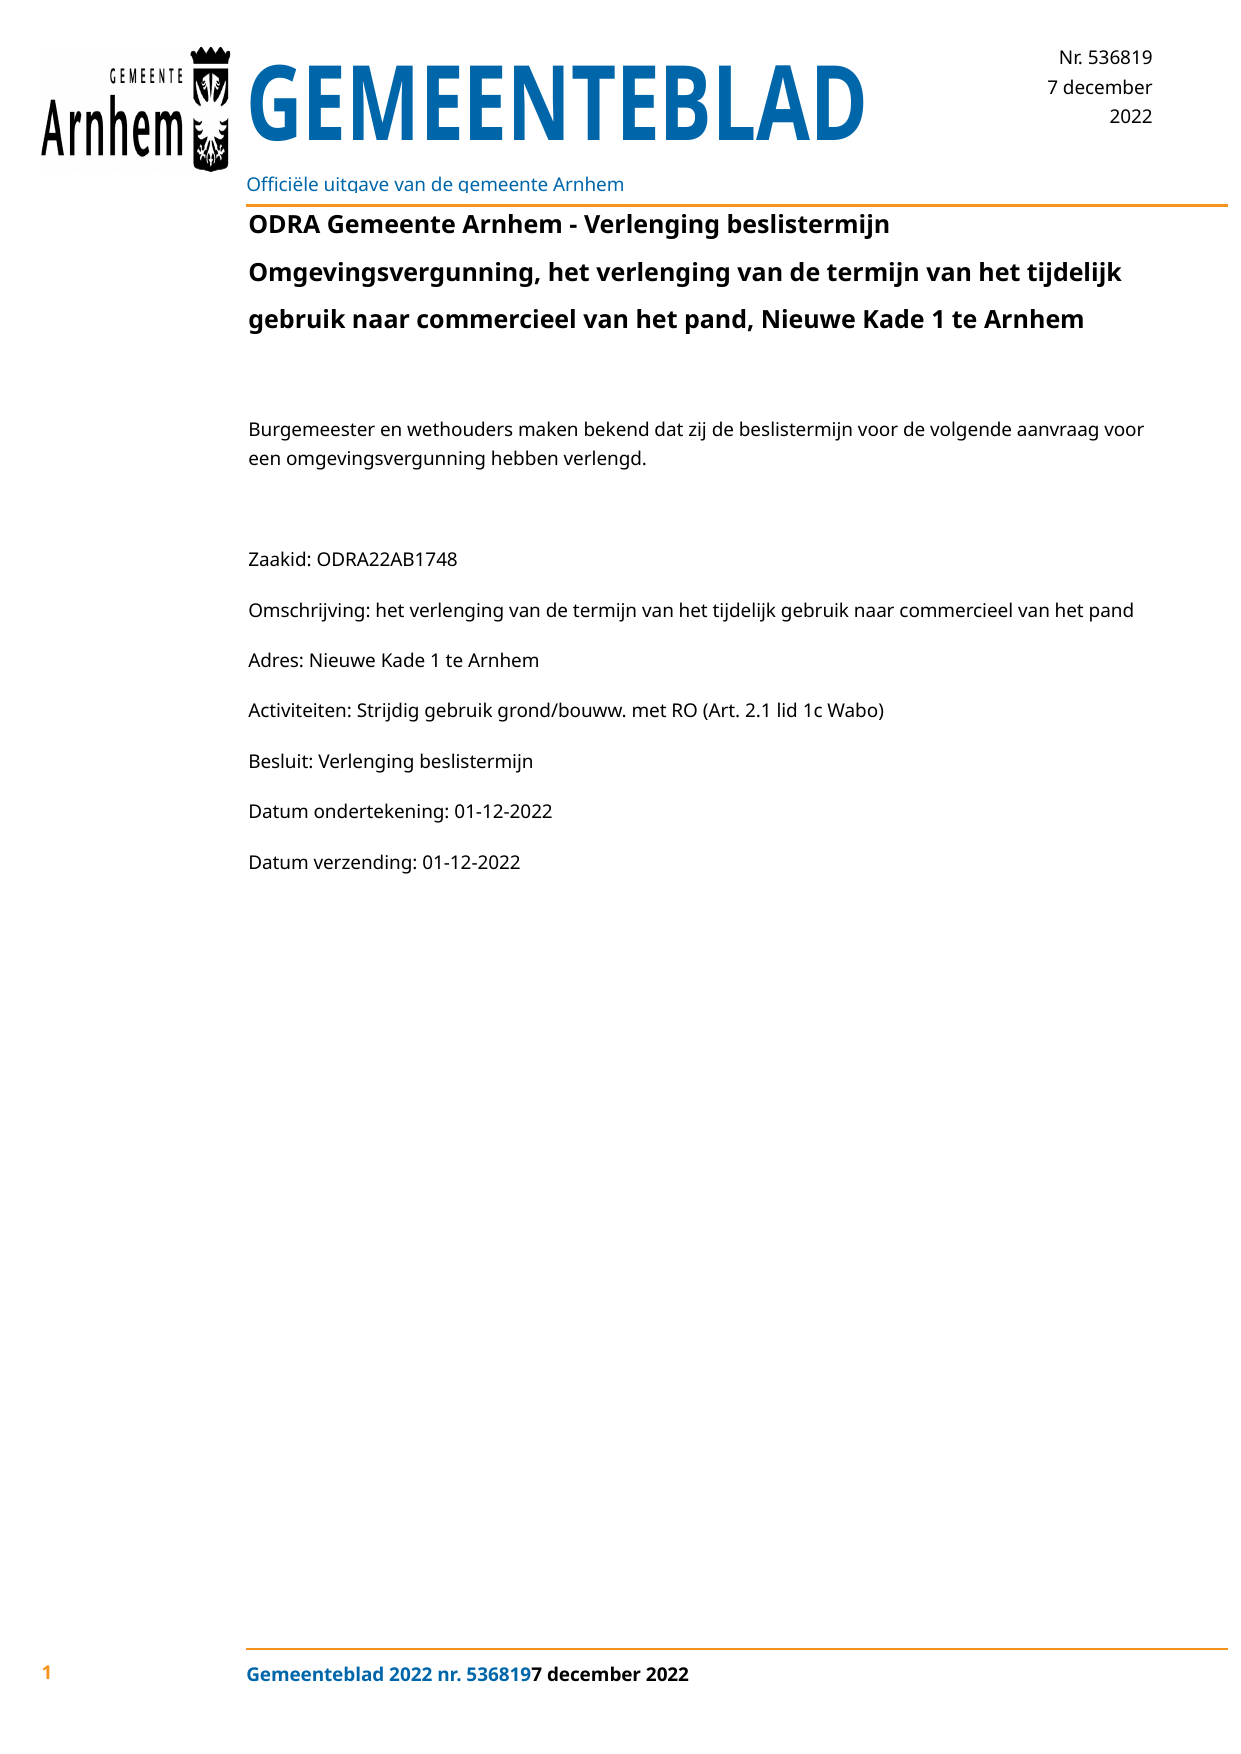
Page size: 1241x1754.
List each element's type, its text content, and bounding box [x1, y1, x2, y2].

text Adres: Nieuwe Kade 1 te Arnhem [248, 647, 1152, 673]
text Zaakid: ODRA22AB1748 [248, 546, 1152, 572]
text Omschrijving: het verlenging van de termijn van het tijdelijk gebruik naar commercieel van het pand [248, 597, 1152, 622]
picture [41, 47, 231, 172]
text ODRA Gemeente Arnhem - Verlenging beslistermijn Omgevingsvergunning, het verlenging van de termijn van het tijdelijk gebruik naar commercieel van het pand, Nieuwe Kade 1 te Arnhem [248, 207, 1152, 336]
text Activiteiten: Strijdig gebruik grond/bouww. met RO (Art. 2.1 lid 1c Wabo) [248, 698, 1152, 723]
text Datum verzending: 01-12-2022 [248, 849, 1152, 874]
text Burgemeester en wethouders maken bekend dat zij de beslistermijn voor de volgende aanvraag voor een omgevingsvergunning hebben verlengd. [248, 416, 1152, 471]
text Besluit: Verlenging beslistermijn [248, 748, 1152, 774]
text Datum ondertekening: 01-12-2022 [248, 798, 1152, 824]
